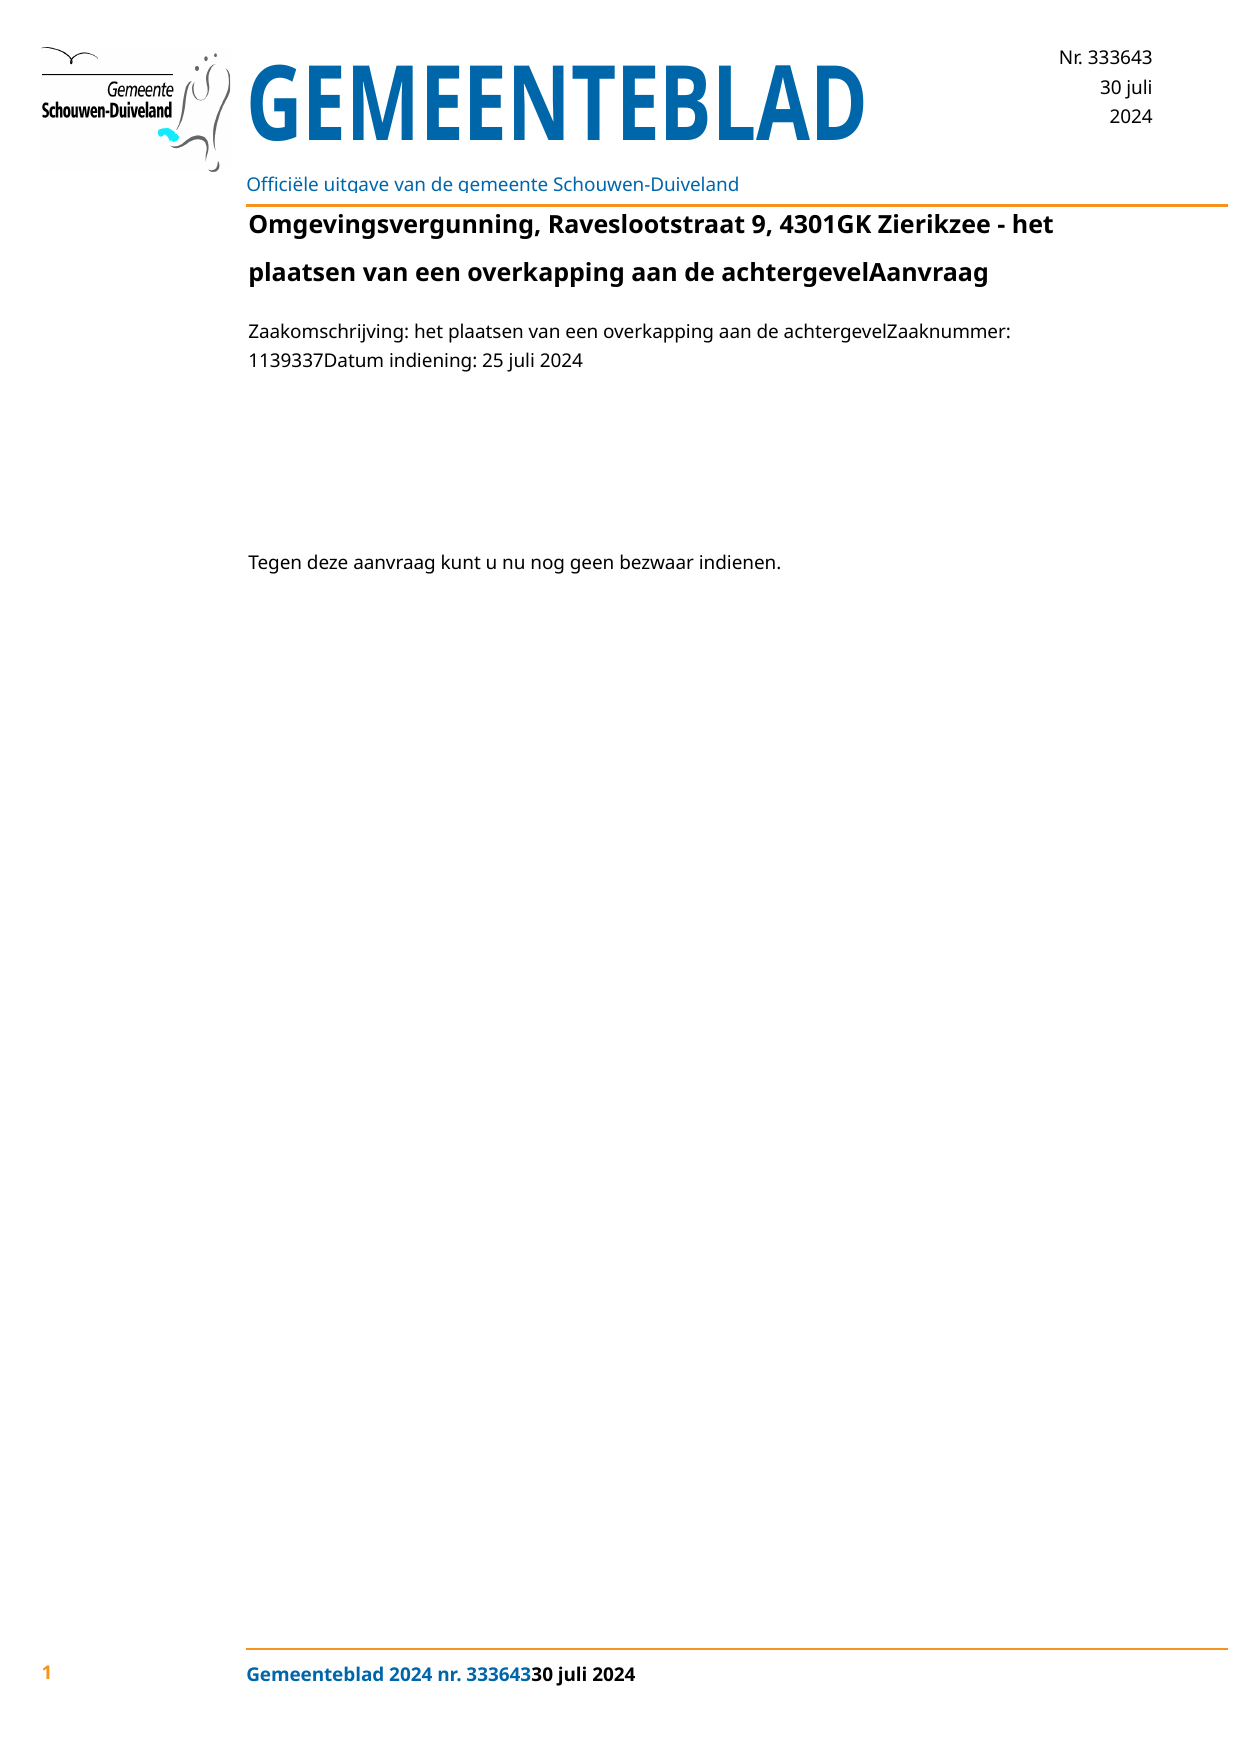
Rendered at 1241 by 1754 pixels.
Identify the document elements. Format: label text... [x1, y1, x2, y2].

text Tegen deze aanvraag kunt u nu nog geen bezwaar indienen. [248, 549, 1152, 575]
text Omgevingsvergunning, Raveslootstraat 9, 4301GK Zierikzee - het plaatsen van een overkapping aan de achtergevelAanvraag [248, 207, 1152, 288]
picture [41, 47, 231, 172]
text Zaakomschrijving: het plaatsen van een overkapping aan de achtergevelZaaknummer: 1139337Datum indiening: 25 juli 2024 [248, 318, 1152, 373]
